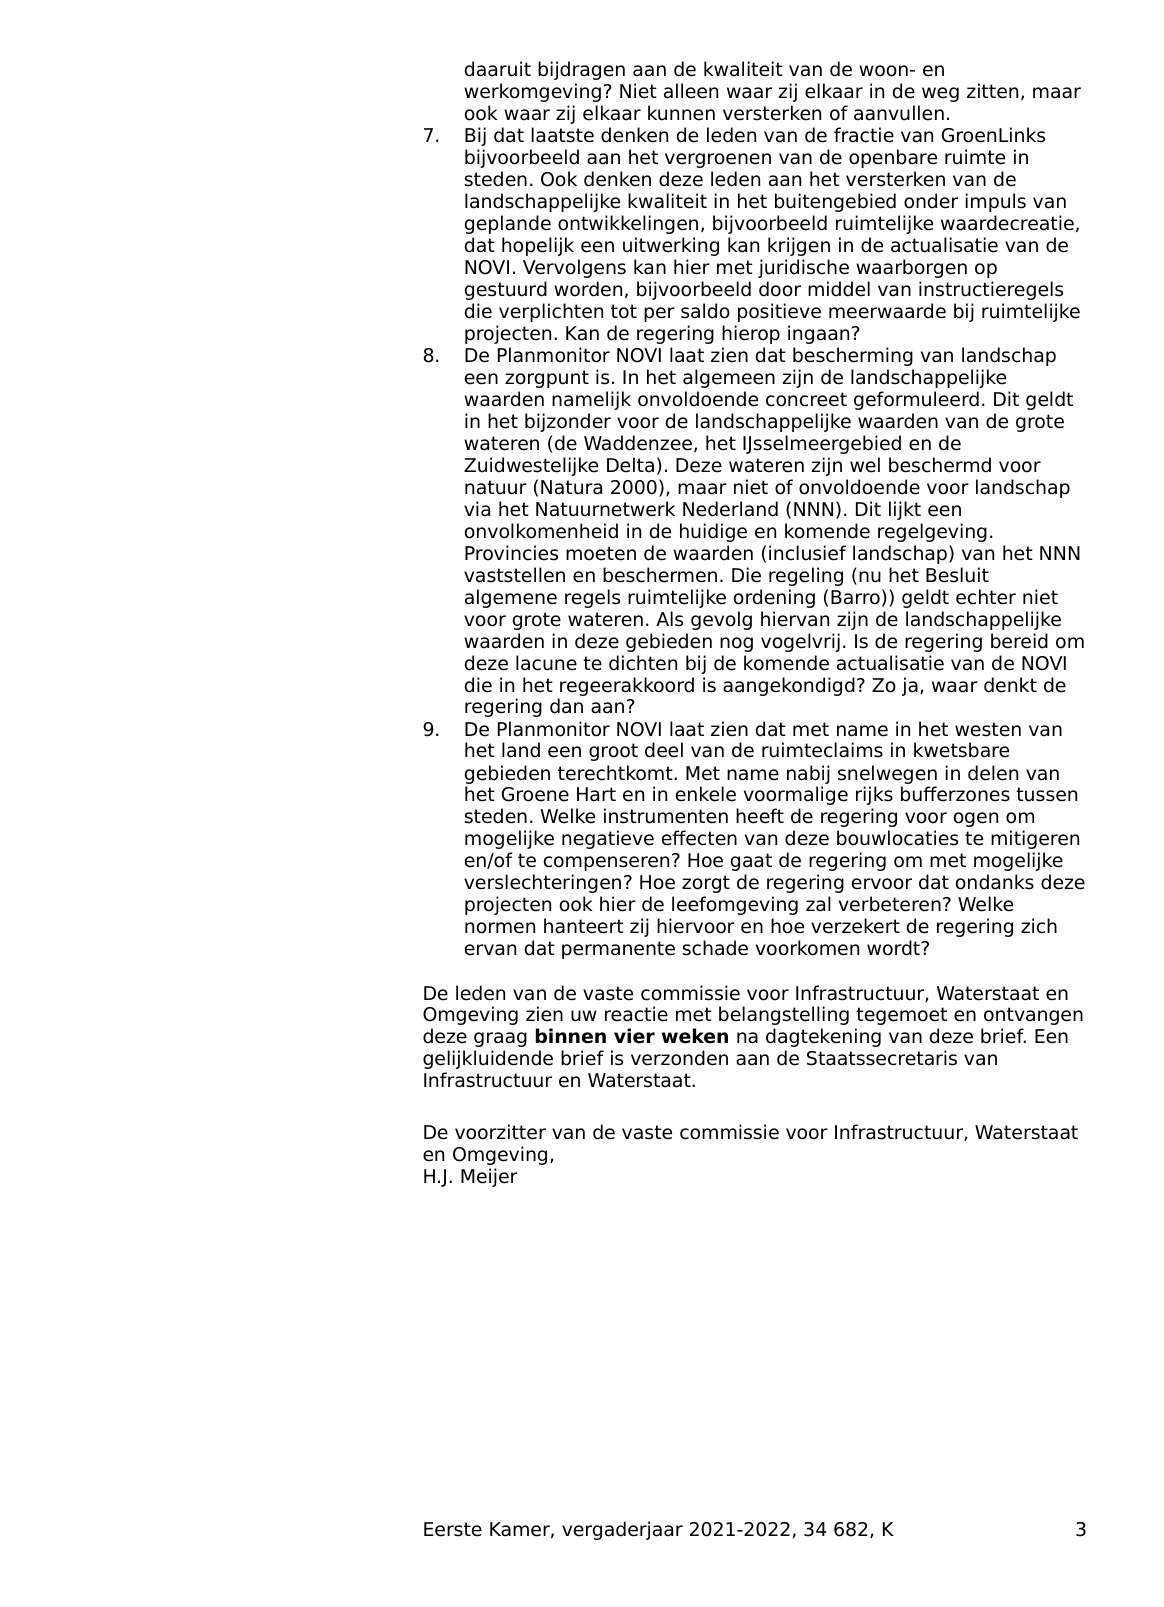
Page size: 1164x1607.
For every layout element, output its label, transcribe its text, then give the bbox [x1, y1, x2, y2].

text 7. Bij dat laatste denken de leden van de fractie van GroenLinks bijvoorbeeld aan het vergroenen van de openbare ruimte in steden. Ook denken deze leden aan het versterken van de landschappelijke kwaliteit in het buitengebied onder impuls van geplande ontwikkelingen, bijvoorbeeld ruimtelijke waardecreatie, dat hopelijk een uitwerking kan krijgen in de actualisatie van de NOVI. Vervolgens kan hier met juridische waarborgen op gestuurd worden, bijvoorbeeld door middel van instructieregels die verplichten tot per saldo positieve meerwaarde bij ruimtelijke projecten. Kan de regering hierop ingaan? [422, 125, 1087, 345]
text 9. De Planmonitor NOVI laat zien dat met name in het westen van het land een groot deel van de ruimteclaims in kwetsbare gebieden terechtkomt. Met name nabij snelwegen in delen van het Groene Hart en in enkele voormalige rijks bufferzones tussen steden. Welke instrumenten heeft de regering voor ogen om mogelijke negatieve effecten van deze bouwlocaties te mitigeren en/of te compenseren? Hoe gaat de regering om met mogelijke verslechteringen? Hoe zorgt de regering ervoor dat ondanks deze projecten ook hier de leefomgeving zal verbeteren? Welke normen hanteert zij hiervoor en hoe verzekert de regering zich ervan dat permanente schade voorkomen wordt? [422, 718, 1087, 960]
text De voorzitter van de vaste commissie voor Infrastructuur, Waterstaat en Omgeving, H.J. Meijer [422, 1122, 1087, 1188]
text 8. De Planmonitor NOVI laat zien dat bescherming van landschap een zorgpunt is. In het algemeen zijn de landschappelijke waarden namelijk onvoldoende concreet geformuleerd. Dit geldt in het bijzonder voor de landschappelijke waarden van de grote wateren (de Waddenzee, het IJsselmeergebied en de Zuidwestelijke Delta). Deze wateren zijn wel beschermd voor natuur (Natura 2000), maar niet of onvoldoende voor landschap via het Natuurnetwerk Nederland (NNN). Dit lijkt een onvolkomenheid in de huidige en komende regelgeving. Provincies moeten de waarden (inclusief landschap) van het NNN vaststellen en beschermen. Die regeling (nu het Besluit algemene regels ruimtelijke ordening (Barro)) geldt echter niet voor grote wateren. Als gevolg hiervan zijn de landschappelijke waarden in deze gebieden nog vogelvrij. Is de regering bereid om deze lacune te dichten bij de komende actualisatie van de NOVI die in het regeerakkoord is aangekondigd? Zo ja, waar denkt de regering dan aan? [422, 345, 1087, 718]
text daaruit bijdragen aan de kwaliteit van de woon- en werkomgeving? Niet alleen waar zij elkaar in de weg zitten, maar ook waar zij elkaar kunnen versterken of aanvullen. [422, 59, 1087, 125]
text De leden van de vaste commissie voor Infrastructuur, Waterstaat en Omgeving zien uw reactie met belangstelling tegemoet en ontvangen deze graag binnen vier weken na dagtekening van deze brief. Een gelijkluidende brief is verzonden aan de Staatssecretaris van Infrastructuur en Waterstaat. [422, 982, 1087, 1092]
